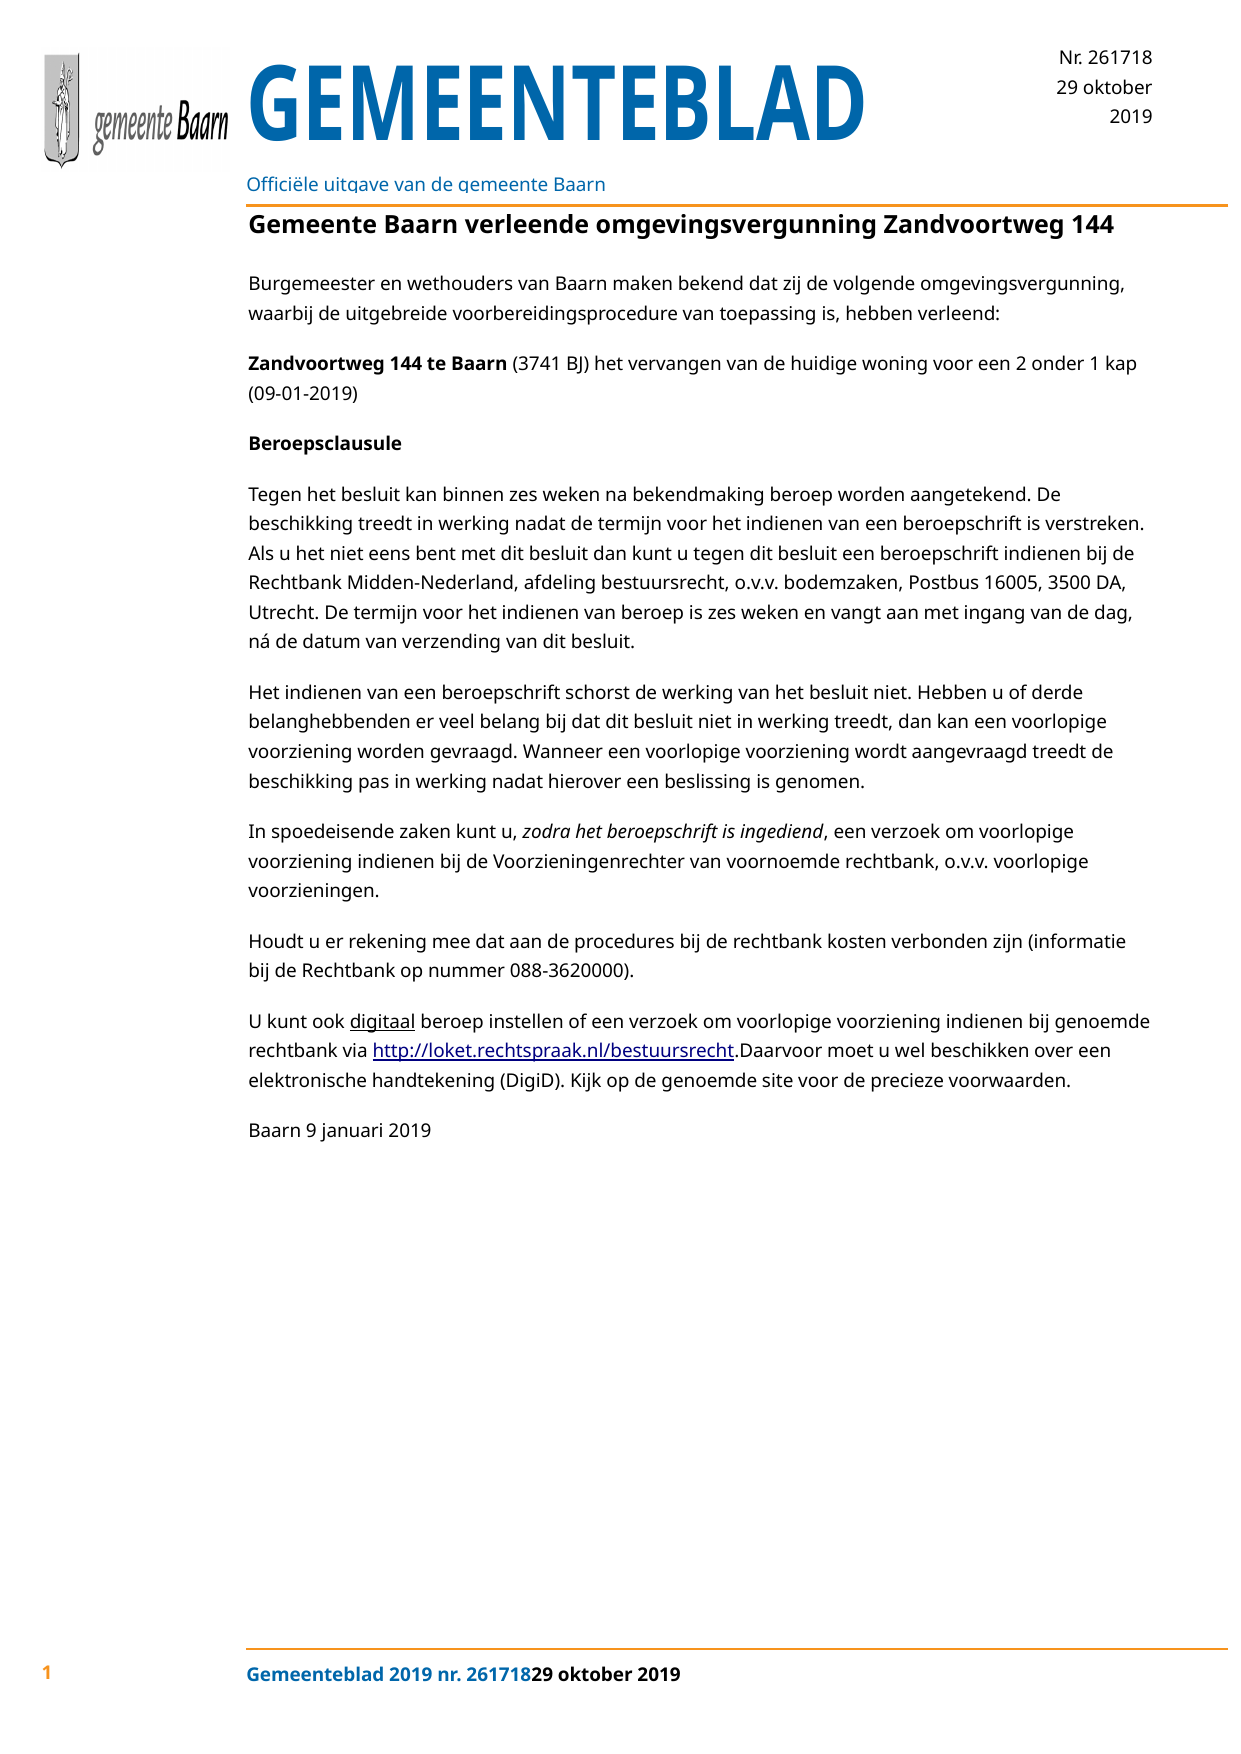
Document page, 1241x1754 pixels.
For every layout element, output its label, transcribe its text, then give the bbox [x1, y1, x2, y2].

text In spoedeisende zaken kunt u, zodra het beroepschrift is ingediend, een verzoek om voorlopige voorziening indienen bij de Voorzieningenrechter van voornoemde rechtbank, o.v.v. voorlopige voorzieningen. [248, 818, 1152, 903]
text Tegen het besluit kan binnen zes weken na bekendmaking beroep worden aangetekend. De beschikking treedt in werking nadat de termijn voor het indienen van een beroepschrift is verstreken. Als u het niet eens bent met dit besluit dan kunt u tegen dit besluit een beroepschrift indienen bij de Rechtbank Midden-Nederland, afdeling bestuursrecht, o.v.v. bodemzaken, Postbus 16005, 3500 DA, Utrecht. De termijn voor het indienen van beroep is zes weken en vangt aan met ingang van de dag, ná de datum van verzending van dit besluit. [248, 481, 1152, 654]
text U kunt ook digitaal beroep instellen of een verzoek om voorlopige voorziening indienen bij genoemde rechtbank via http://loket.rechtspraak.nl/bestuursrecht.Daarvoor moet u wel beschikken over een elektronische handtekening (DigiD). Kijk op de genoemde site voor de precieze voorwaarden. [248, 1008, 1152, 1093]
text Het indienen van een beroepschrift schorst de werking van het besluit niet. Hebben u of derde belanghebbenden er veel belang bij dat dit besluit niet in werking treedt, dan kan een voorlopige voorziening worden gevraagd. Wanneer een voorlopige voorziening wordt aangevraagd treedt de beschikking pas in werking nadat hierover een beslissing is genomen. [248, 679, 1152, 793]
text Beroepsclausule [248, 430, 1152, 456]
picture [41, 47, 231, 172]
text Baarn 9 januari 2019 [248, 1117, 1152, 1143]
text Gemeente Baarn verleende omgevingsvergunning Zandvoortweg 144 [248, 207, 1152, 241]
text Burgemeester en wethouders van Baarn maken bekend dat zij de volgende omgevingsvergunning, waarbij de uitgebreide voorbereidingsprocedure van toepassing is, hebben verleend: [248, 270, 1152, 326]
text Zandvoortweg 144 te Baarn (3741 BJ) het vervangen van de huidige woning voor een 2 onder 1 kap (09-01-2019) [248, 350, 1152, 406]
text Houdt u er rekening mee dat aan de procedures bij de rechtbank kosten verbonden zijn (informatie bij de Rechtbank op nummer 088-3620000). [248, 928, 1152, 983]
